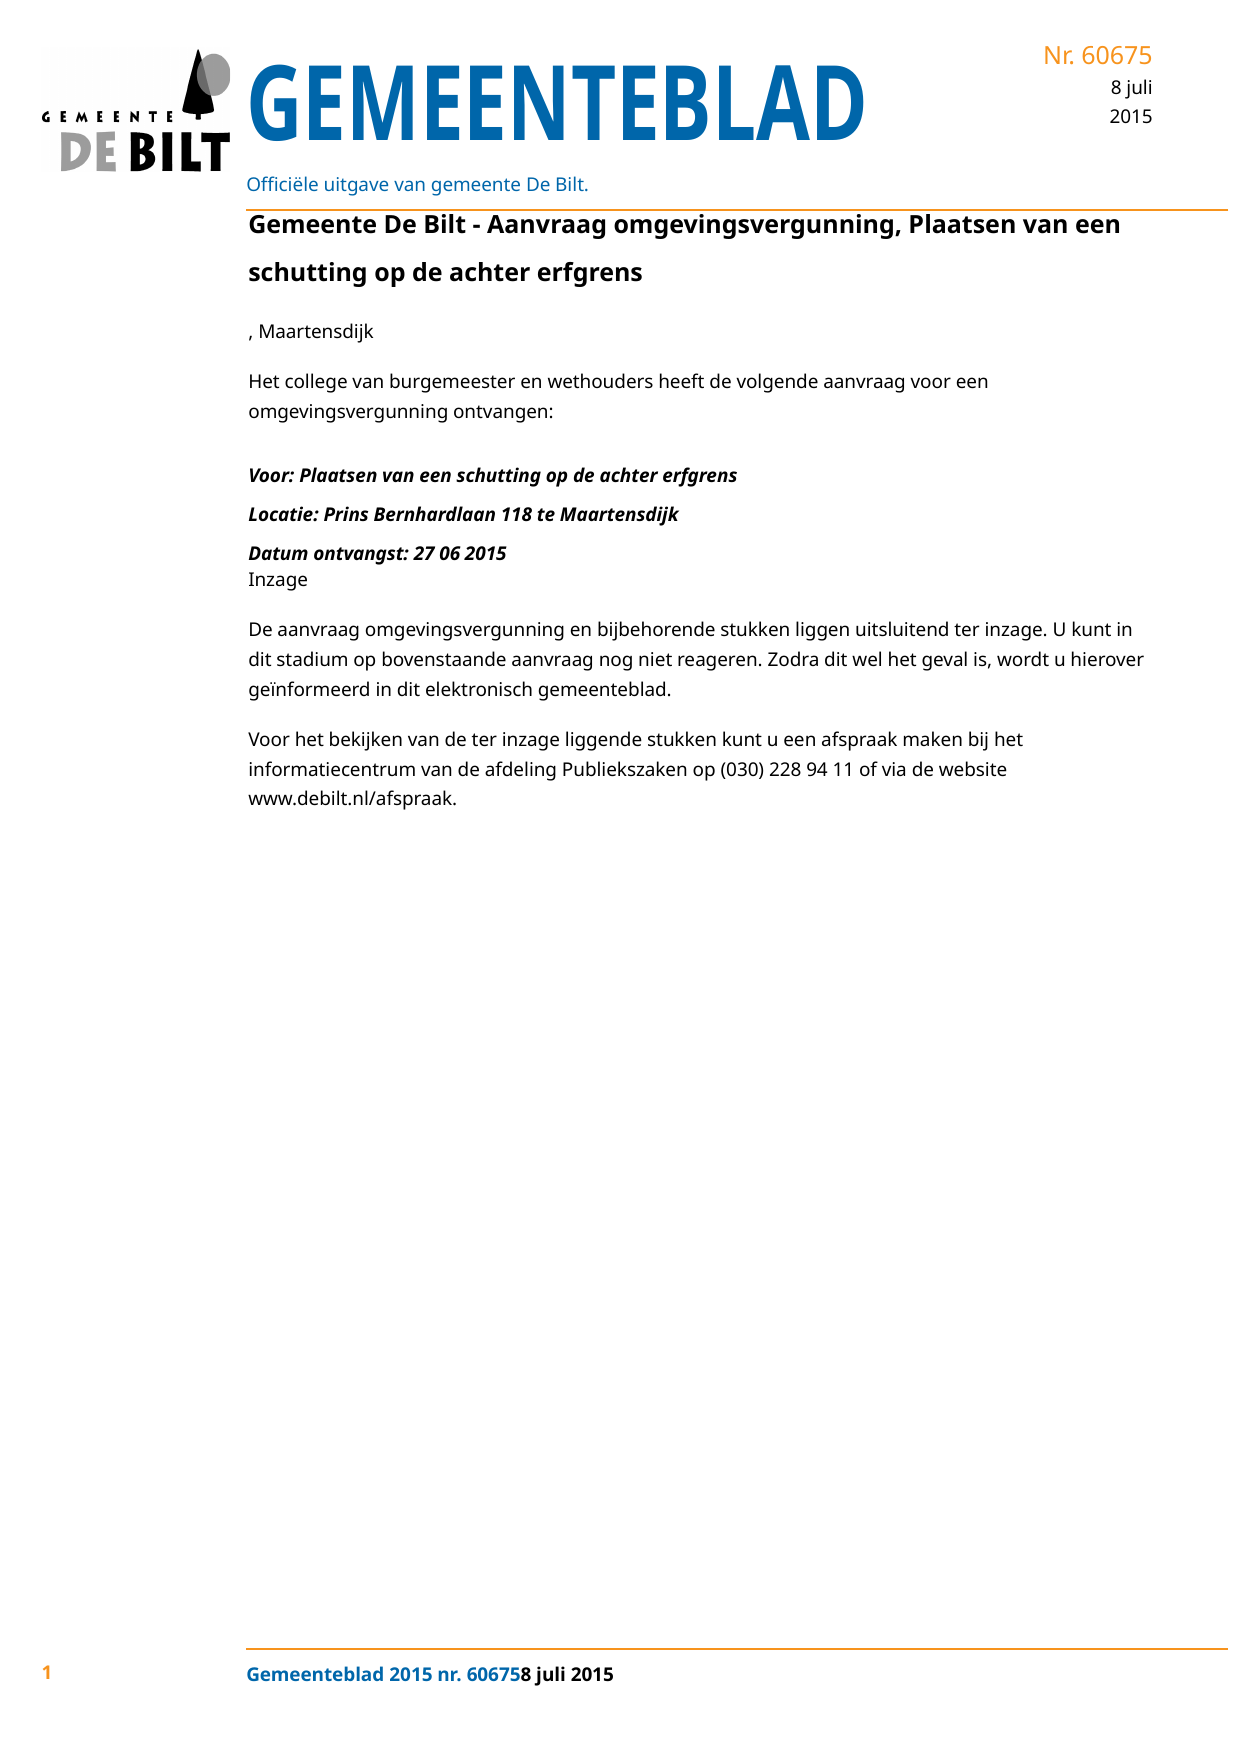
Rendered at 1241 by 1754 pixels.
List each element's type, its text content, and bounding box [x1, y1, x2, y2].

text , Maartensdijk [248, 318, 1152, 344]
picture [41, 47, 231, 172]
text Gemeente De Bilt - Aanvraag omgevingsvergunning, Plaatsen van een schutting op de achter erfgrens [248, 211, 1152, 288]
text De aanvraag omgevingsvergunning en bijbehorende stukken liggen uitsluitend ter inzage. U kunt in dit stadium op bovenstaande aanvraag nog niet reageren. Zodra dit wel het geval is, wordt u hierover geïnformeerd in dit elektronisch gemeenteblad. [248, 617, 1152, 701]
text Datum ontvangst: 27 06 2015 [248, 540, 1152, 566]
text Voor het bekijken van de ter inzage liggende stukken kunt u een afspraak maken bij het informatiecentrum van de afdeling Publiekszaken op (030) 228 94 11 of via de website www.debilt.nl/afspraak. [248, 726, 1152, 811]
text Voor: Plaatsen van een schutting op de achter erfgrens [248, 462, 1152, 488]
text Het college van burgemeester en wethouders heeft de volgende aanvraag voor een omgevingsvergunning ontvangen: [248, 368, 1152, 424]
text Locatie: Prins Bernhardlaan 118 te Maartensdijk [248, 501, 1152, 527]
text Inzage [248, 566, 1152, 592]
